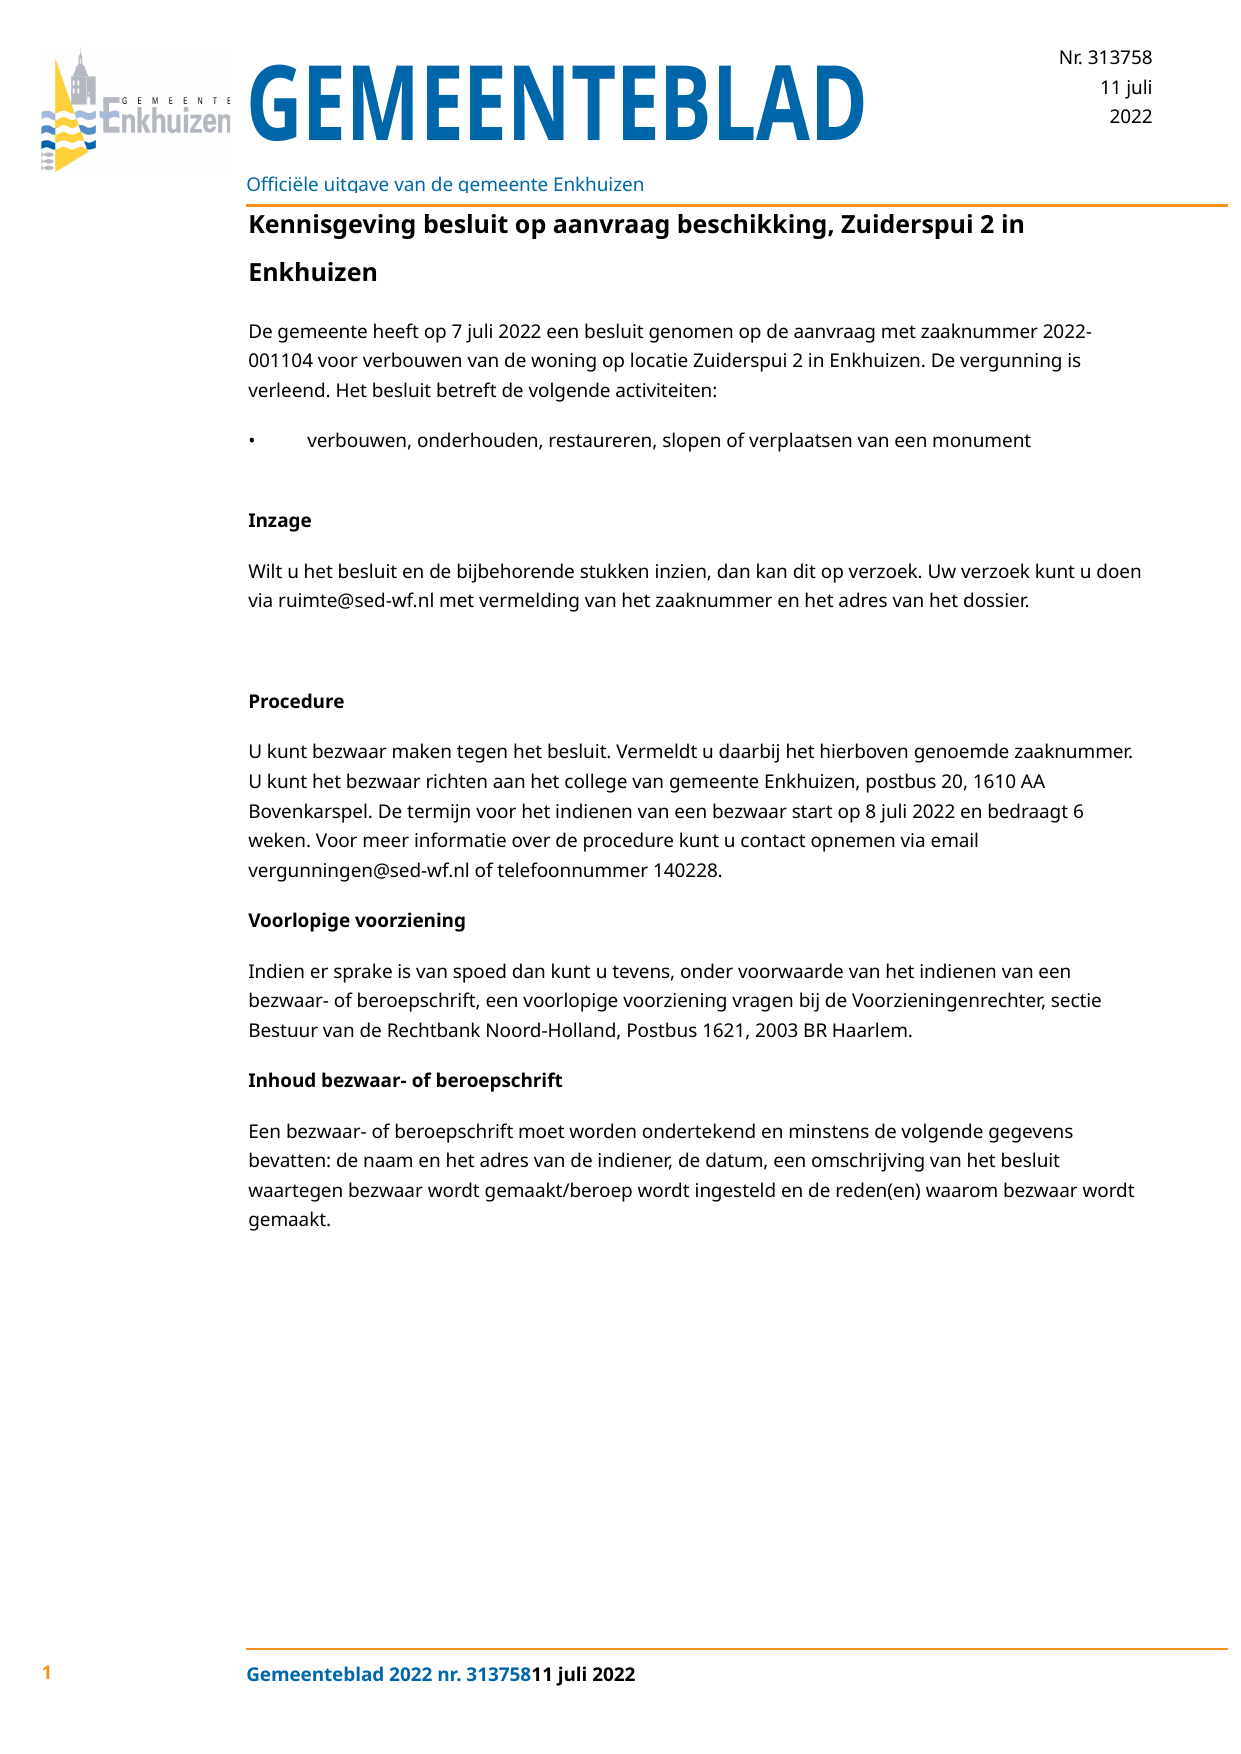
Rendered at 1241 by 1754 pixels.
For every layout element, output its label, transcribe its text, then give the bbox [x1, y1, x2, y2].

text Kennisgeving besluit op aanvraag beschikking, Zuiderspui 2 in Enkhuizen [248, 207, 1152, 288]
text Een bezwaar- of beroepschrift moet worden ondertekend en minstens de volgende gegevens bevatten: de naam en het adres van de indiener, de datum, een omschrijving van het besluit waartegen bezwaar wordt gemaakt/beroep wordt ingesteld en de reden(en) waarom bezwaar wordt gemaakt. [248, 1118, 1152, 1232]
text Inzage [248, 507, 1152, 533]
text Indien er sprake is van spoed dan kunt u tevens, onder voorwaarde van het indienen van een bezwaar- of beroepschrift, een voorlopige voorziening vragen bij de Voorzieningenrechter, sectie Bestuur van de Rechtbank Noord-Holland, Postbus 1621, 2003 BR Haarlem. [248, 958, 1152, 1043]
text U kunt bezwaar maken tegen het besluit. Vermeldt u daarbij het hierboven genoemde zaaknummer. U kunt het bezwaar richten aan het college van gemeente Enkhuizen, postbus 20, 1610 AA Bovenkarspel. De termijn voor het indienen van een bezwaar start op 8 juli 2022 en bedraagt 6 weken. Voor meer informatie over de procedure kunt u contact opnemen via email vergunningen@sed-wf.nl of telefoonnummer 140228. [248, 739, 1152, 883]
text Inhoud bezwaar- of beroepschrift [248, 1067, 1152, 1093]
text Wilt u het besluit en de bijbehorende stukken inzien, dan kan dit op verzoek. Uw verzoek kunt u doen via ruimte@sed-wf.nl met vermelding van het zaaknummer en het adres van het dossier. [248, 558, 1152, 613]
list verbouwen, onderhouden, restaureren, slopen of verplaatsen van een monument [248, 427, 1152, 453]
picture [41, 47, 231, 172]
text Procedure [248, 688, 1152, 714]
text Voorlopige voorziening [248, 907, 1152, 933]
text De gemeente heeft op 7 juli 2022 een besluit genomen op de aanvraag met zaaknummer 2022-001104 voor verbouwen van de woning op locatie Zuiderspui 2 in Enkhuizen. De vergunning is verleend. Het besluit betreft de volgende activiteiten: [248, 318, 1152, 403]
